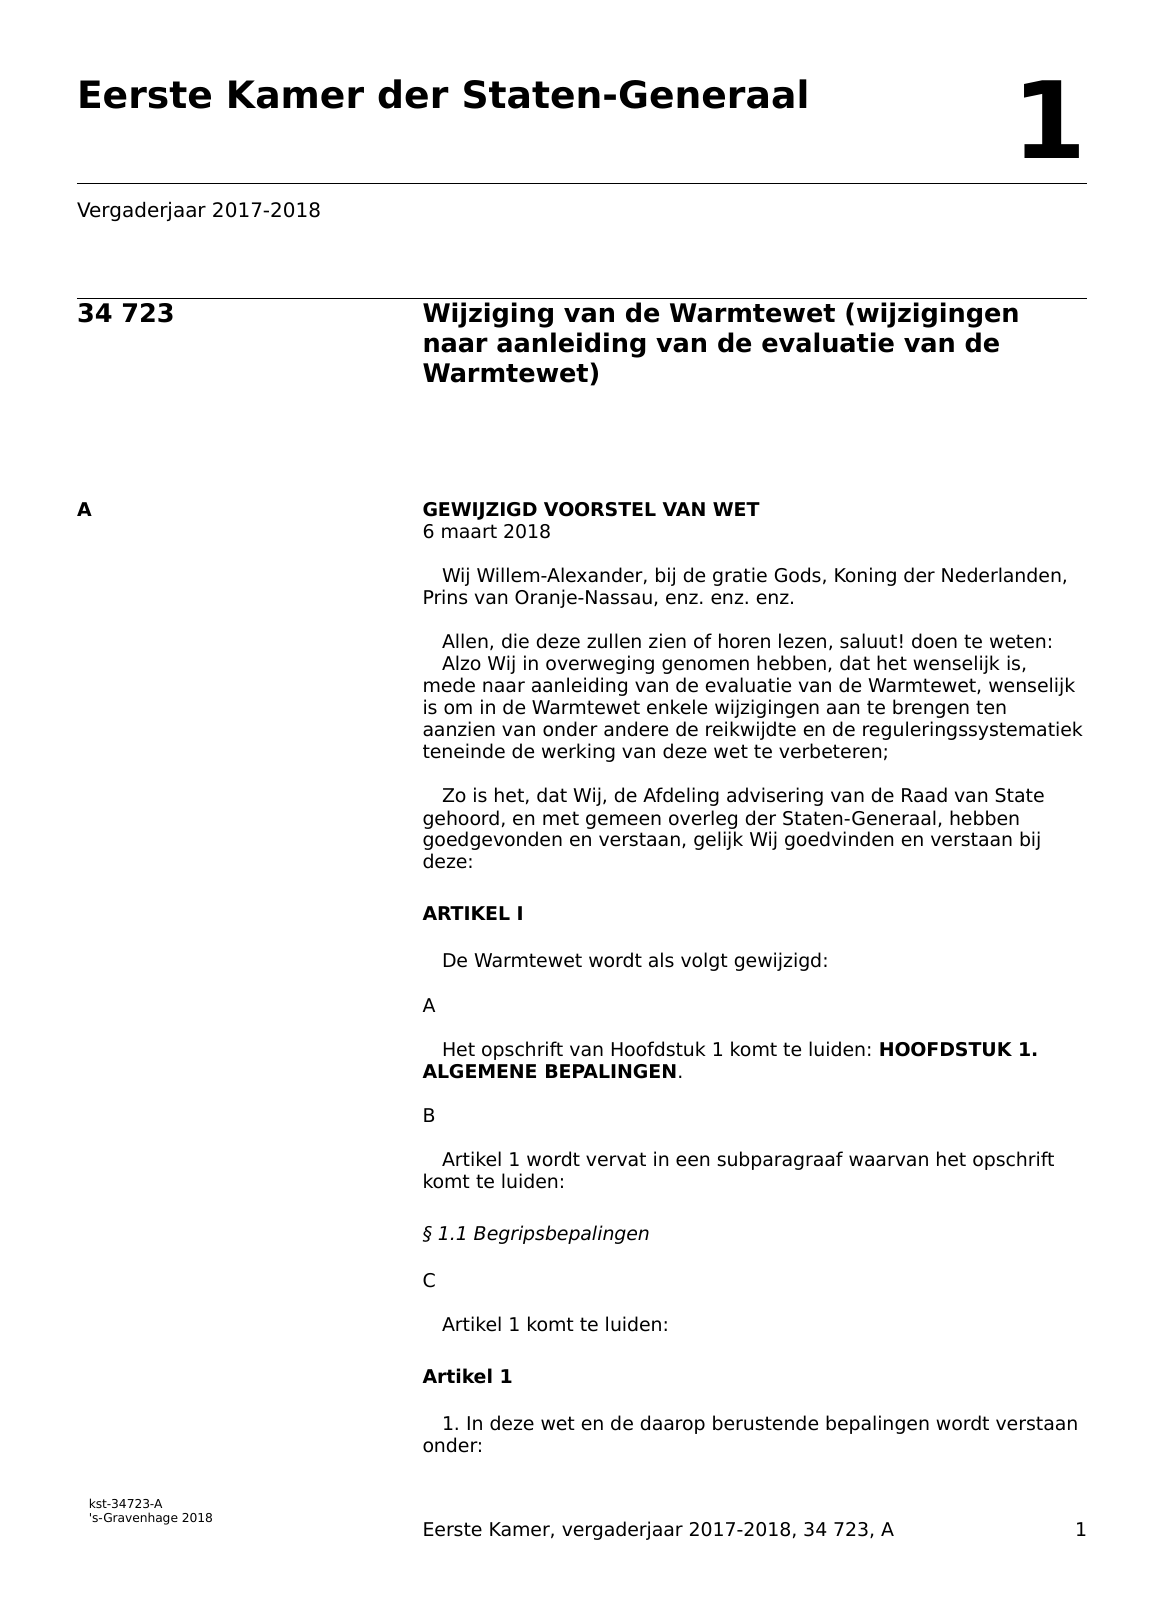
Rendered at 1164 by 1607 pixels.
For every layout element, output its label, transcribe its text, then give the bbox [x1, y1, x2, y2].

table_cell Vergaderjaar 2017-2018 [77, 184, 1087, 298]
text 1. In deze wet en de daarop berustende bepalingen wordt verstaan onder: [422, 1413, 1087, 1457]
table_header 1 [886, 59, 1087, 183]
text 's-Gravenhage 2018 [88, 1511, 323, 1525]
text Allen, die deze zullen zien of horen lezen, saluut! doen te weten: [422, 631, 1087, 653]
table_header Eerste Kamer der Staten-Generaal [77, 59, 886, 183]
text Alzo Wij in overweging genomen hebben, dat het wenselijk is, mede naar aanleiding van de evaluatie van de Warmtewet, wenselijk is om in de Warmtewet enkele wijzigingen aan te brengen ten aanzien van onder andere de reikwijdte en de reguleringssystematiek teneinde de werking van deze wet te verbeteren; [422, 653, 1087, 763]
text Artikel 1 wordt vervat in een subparagraaf waarvan het opschrift komt te luiden: [422, 1149, 1087, 1193]
text Wij Willem-Alexander, bij de gratie Gods, Koning der Nederlanden, Prins van Oranje-Nassau, enz. enz. enz. [422, 565, 1087, 609]
text De Warmtewet wordt als volgt gewijzigd: [422, 950, 1087, 972]
text A [422, 994, 1087, 1016]
text Het opschrift van Hoofdstuk 1 komt te luiden: HOOFDSTUK 1. ALGEMENE BEPALINGEN. [422, 1039, 1087, 1083]
text kst-34723-A [88, 1497, 323, 1511]
subtitle Artikel 1 [422, 1366, 1087, 1388]
text B [422, 1105, 1087, 1127]
text Zo is het, dat Wij, de Afdeling advisering van de Raad van State gehoord, en met gemeen overleg der Staten-Generaal, hebben goedgevonden en verstaan, gelijk Wij goedvinden en verstaan bij deze: [422, 785, 1087, 873]
text Artikel 1 komt te luiden: [422, 1314, 1087, 1336]
subtitle ARTIKEL I [422, 903, 1087, 925]
subtitle § 1.1 Begripsbepalingen [422, 1223, 1087, 1245]
subtitle 34 723 Wijziging van de Warmtewet (wijzigingen naar aanleiding van de evaluatie van de Warmtewet) [77, 299, 1087, 388]
text 6 maart 2018 [422, 521, 1087, 543]
subtitle A GEWIJZIGD VOORSTEL VAN WET [77, 499, 1087, 521]
text C [422, 1270, 1087, 1292]
